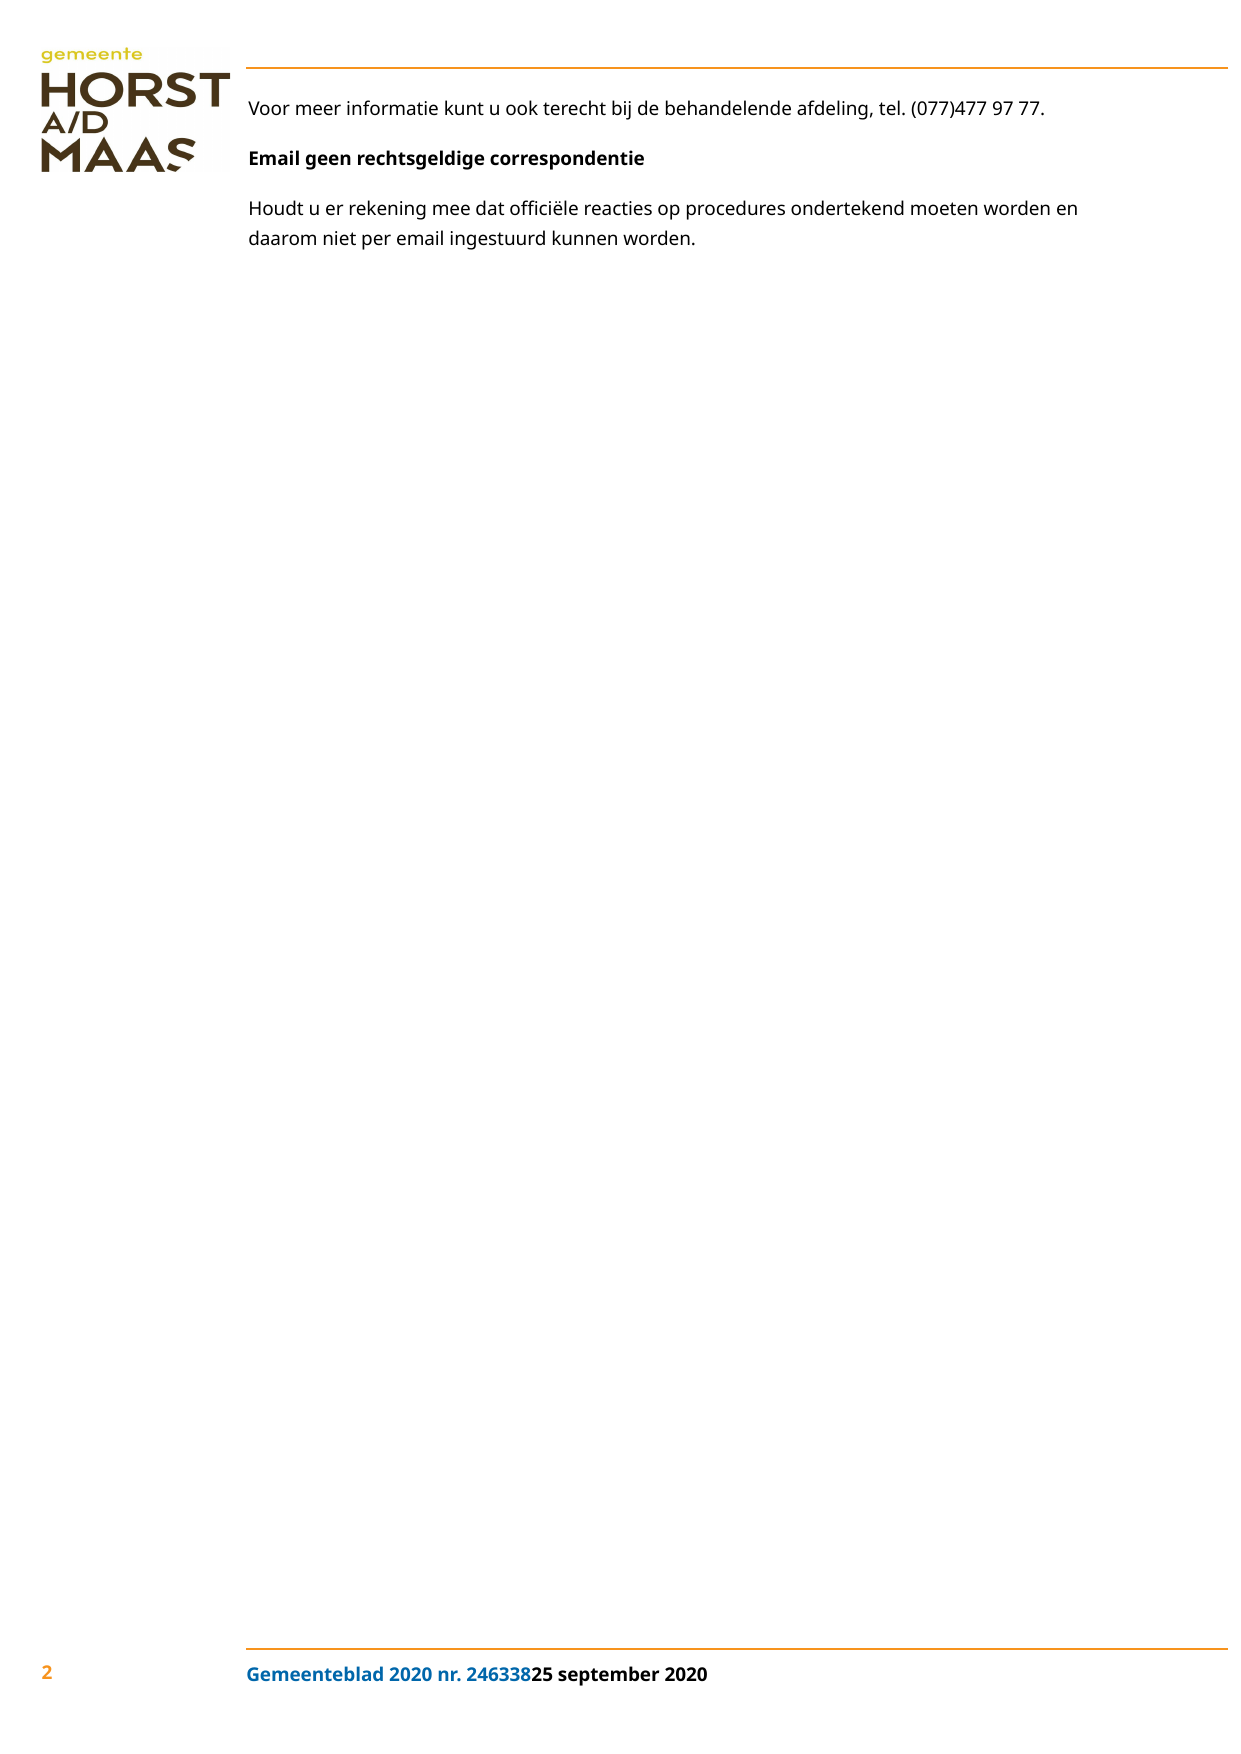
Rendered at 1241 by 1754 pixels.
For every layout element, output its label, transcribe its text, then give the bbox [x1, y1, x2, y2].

text Voor meer informatie kunt u ook terecht bij de behandelende afdeling, tel. (077)477 97 77. [248, 95, 1152, 121]
text Houdt u er rekening mee dat officiële reacties op procedures ondertekend moeten worden en daarom niet per email ingestuurd kunnen worden. [248, 196, 1152, 251]
text Email geen rechtsgeldige correspondentie [248, 145, 1152, 171]
picture [41, 47, 231, 172]
